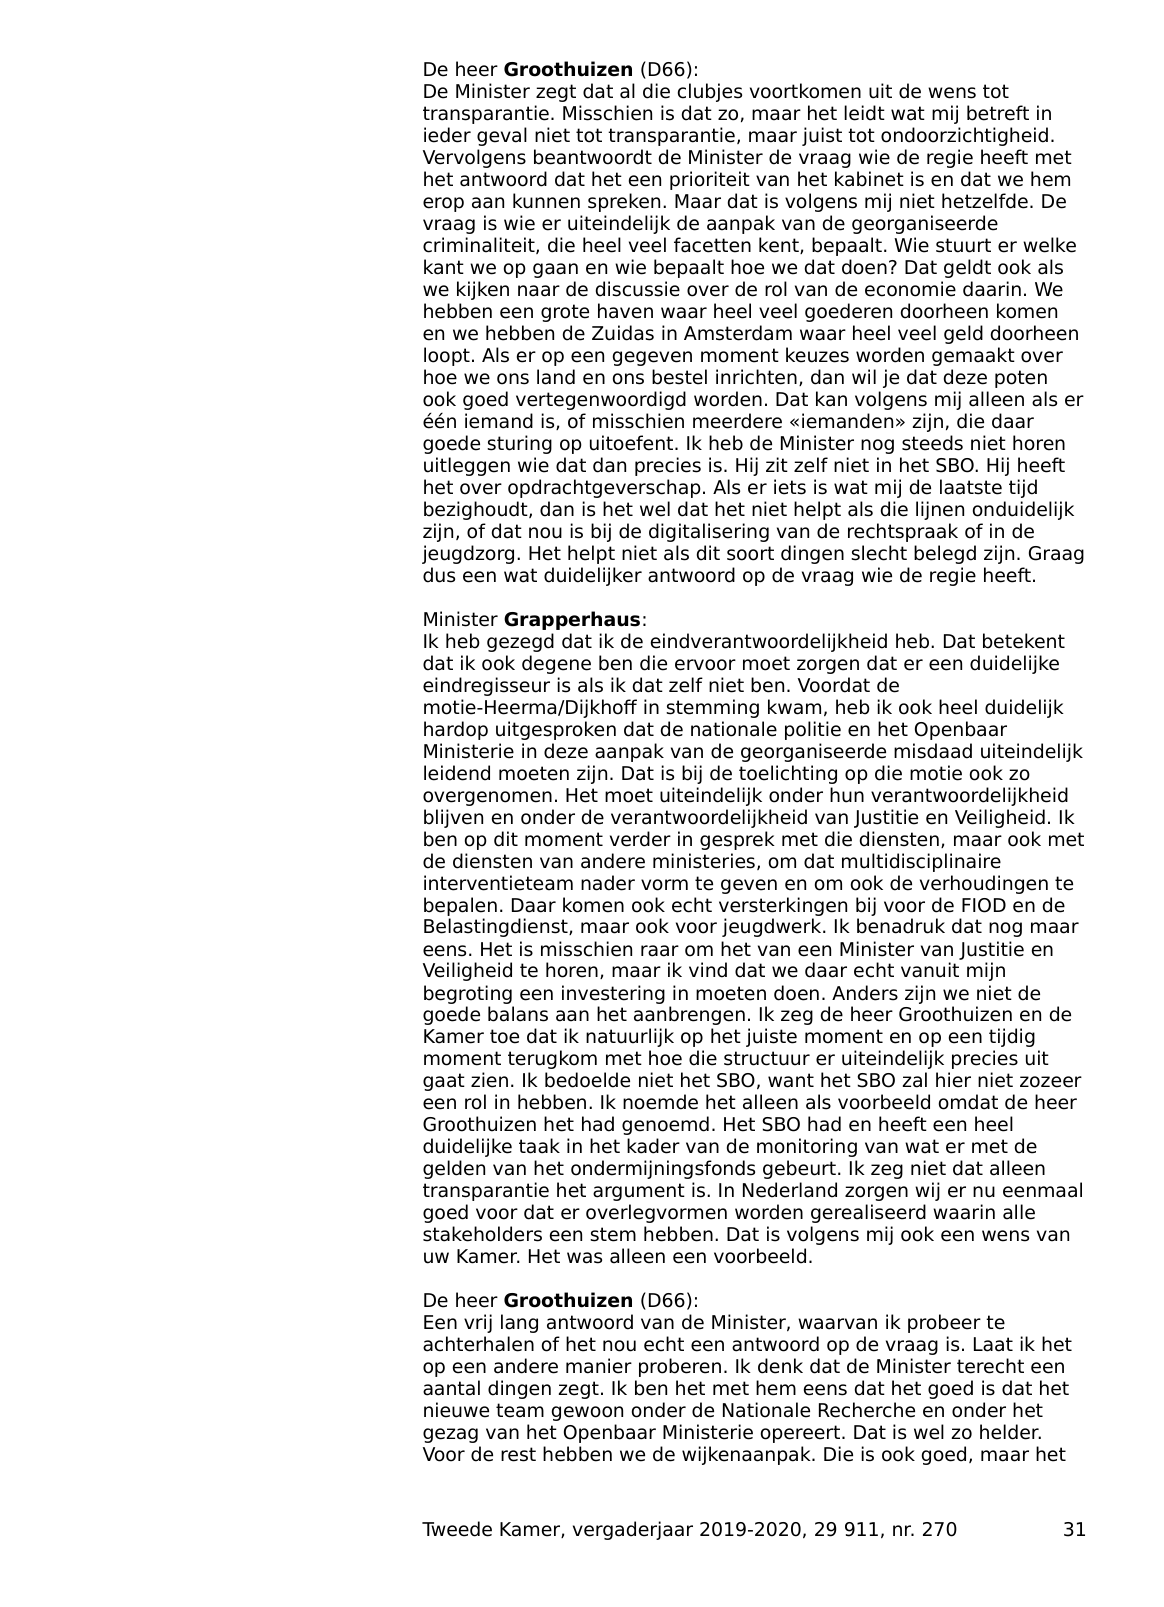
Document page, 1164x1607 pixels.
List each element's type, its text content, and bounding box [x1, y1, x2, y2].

text Minister Grapperhaus: [422, 609, 1087, 631]
text Een vrij lang antwoord van de Minister, waarvan ik probeer te achterhalen of het nou echt een antwoord op de vraag is. Laat ik het op een andere manier proberen. Ik denk dat de Minister terecht een aantal dingen zegt. Ik ben het met hem eens dat het goed is dat het nieuwe team gewoon onder de Nationale Recherche en onder het gezag van het Openbaar Ministerie opereert. Dat is wel zo helder. Voor de rest hebben we de wijkenaanpak. Die is ook goed, maar het [422, 1312, 1087, 1466]
text De Minister zegt dat al die clubjes voortkomen uit de wens tot transparantie. Misschien is dat zo, maar het leidt wat mij betreft in ieder geval niet tot transparantie, maar juist tot ondoorzichtigheid. Vervolgens beantwoordt de Minister de vraag wie de regie heeft met het antwoord dat het een prioriteit van het kabinet is en dat we hem erop aan kunnen spreken. Maar dat is volgens mij niet hetzelfde. De vraag is wie er uiteindelijk de aanpak van de georganiseerde criminaliteit, die heel veel facetten kent, bepaalt. Wie stuurt er welke kant we op gaan en wie bepaalt hoe we dat doen? Dat geldt ook als we kijken naar de discussie over de rol van de economie daarin. We hebben een grote haven waar heel veel goederen doorheen komen en we hebben de Zuidas in Amsterdam waar heel veel geld doorheen loopt. Als er op een gegeven moment keuzes worden gemaakt over hoe we ons land en ons bestel inrichten, dan wil je dat deze poten ook goed vertegenwoordigd worden. Dat kan volgens mij alleen als er één iemand is, of misschien meerdere «iemanden» zijn, die daar goede sturing op uitoefent. Ik heb de Minister nog steeds niet horen uitleggen wie dat dan precies is. Hij zit zelf niet in het SBO. Hij heeft het over opdrachtgeverschap. Als er iets is wat mij de laatste tijd bezighoudt, dan is het wel dat het niet helpt als die lijnen onduidelijk zijn, of dat nou is bij de digitalisering van de rechtspraak of in de jeugdzorg. Het helpt niet als dit soort dingen slecht belegd zijn. Graag dus een wat duidelijker antwoord op de vraag wie de regie heeft. [422, 81, 1087, 587]
text Ik heb gezegd dat ik de eindverantwoordelijkheid heb. Dat betekent dat ik ook degene ben die ervoor moet zorgen dat er een duidelijke eindregisseur is als ik dat zelf niet ben. Voordat de motie-Heerma/Dijkhoff in stemming kwam, heb ik ook heel duidelijk hardop uitgesproken dat de nationale politie en het Openbaar Ministerie in deze aanpak van de georganiseerde misdaad uiteindelijk leidend moeten zijn. Dat is bij de toelichting op die motie ook zo overgenomen. Het moet uiteindelijk onder hun verantwoordelijkheid blijven en onder de verantwoordelijkheid van Justitie en Veiligheid. Ik ben op dit moment verder in gesprek met die diensten, maar ook met de diensten van andere ministeries, om dat multidisciplinaire interventieteam nader vorm te geven en om ook de verhoudingen te bepalen. Daar komen ook echt versterkingen bij voor de FIOD en de Belastingdienst, maar ook voor jeugdwerk. Ik benadruk dat nog maar eens. Het is misschien raar om het van een Minister van Justitie en Veiligheid te horen, maar ik vind dat we daar echt vanuit mijn begroting een investering in moeten doen. Anders zijn we niet de goede balans aan het aanbrengen. Ik zeg de heer Groothuizen en de Kamer toe dat ik natuurlijk op het juiste moment en op een tijdig moment terugkom met hoe die structuur er uiteindelijk precies uit gaat zien. Ik bedoelde niet het SBO, want het SBO zal hier niet zozeer een rol in hebben. Ik noemde het alleen als voorbeeld omdat de heer Groothuizen het had genoemd. Het SBO had en heeft een heel duidelijke taak in het kader van de monitoring van wat er met de gelden van het ondermijningsfonds gebeurt. Ik zeg niet dat alleen transparantie het argument is. In Nederland zorgen wij er nu eenmaal goed voor dat er overlegvormen worden gerealiseerd waarin alle stakeholders een stem hebben. Dat is volgens mij ook een wens van uw Kamer. Het was alleen een voorbeeld. [422, 631, 1087, 1268]
text De heer Groothuizen (D66): [422, 1290, 1087, 1312]
text De heer Groothuizen (D66): [422, 59, 1087, 81]
